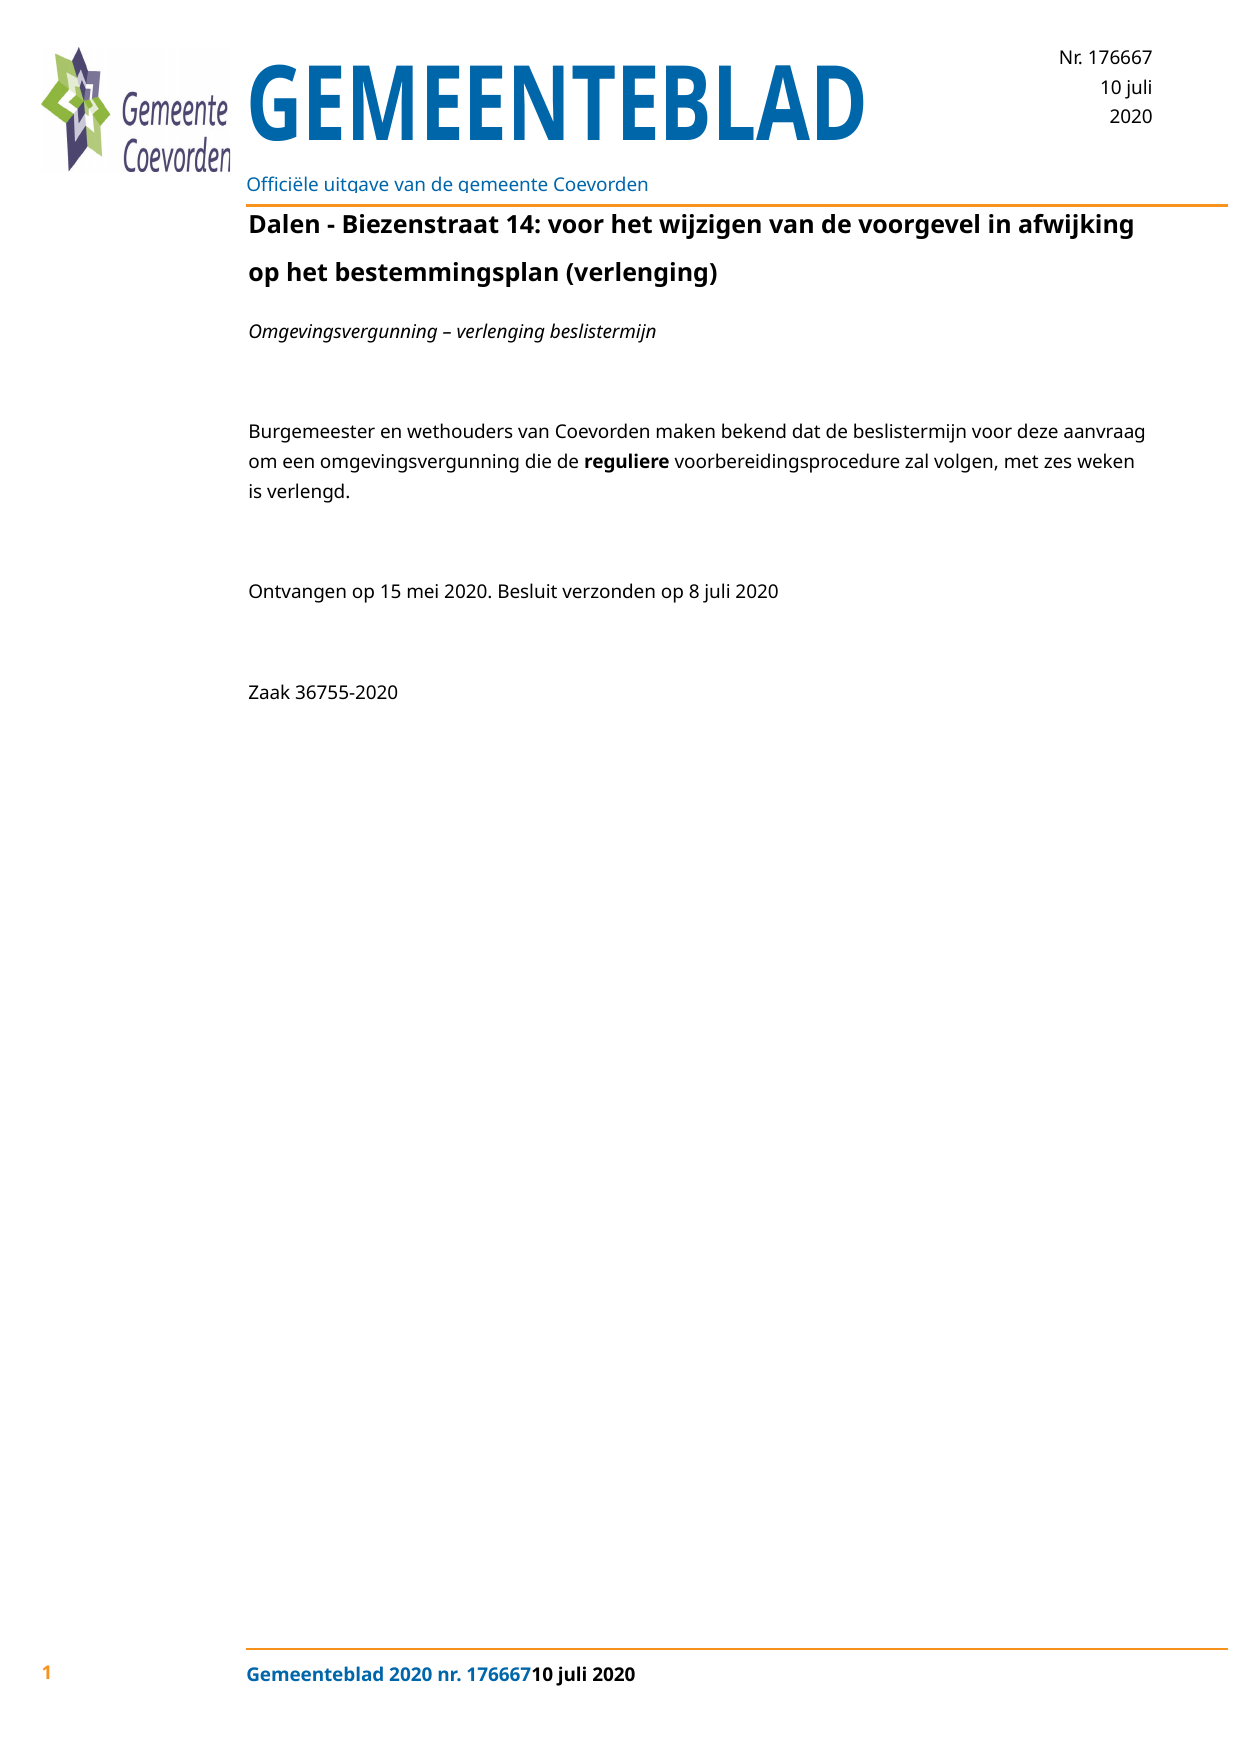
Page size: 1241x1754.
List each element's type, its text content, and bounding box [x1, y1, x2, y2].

picture [41, 47, 231, 172]
text Zaak 36755-2020 [248, 679, 1152, 705]
text Omgevingsvergunning – verlenging beslistermijn [248, 318, 1152, 344]
text Burgemeester en wethouders van Coevorden maken bekend dat de beslistermijn voor deze aanvraag om een omgevingsvergunning die de reguliere voorbereidingsprocedure zal volgen, met zes weken is verlengd. [248, 419, 1152, 504]
text Ontvangen op 15 mei 2020. Besluit verzonden op 8 juli 2020 [248, 579, 1152, 604]
text Dalen - Biezenstraat 14: voor het wijzigen van de voorgevel in afwijking op het bestemmingsplan (verlenging) [248, 207, 1152, 288]
